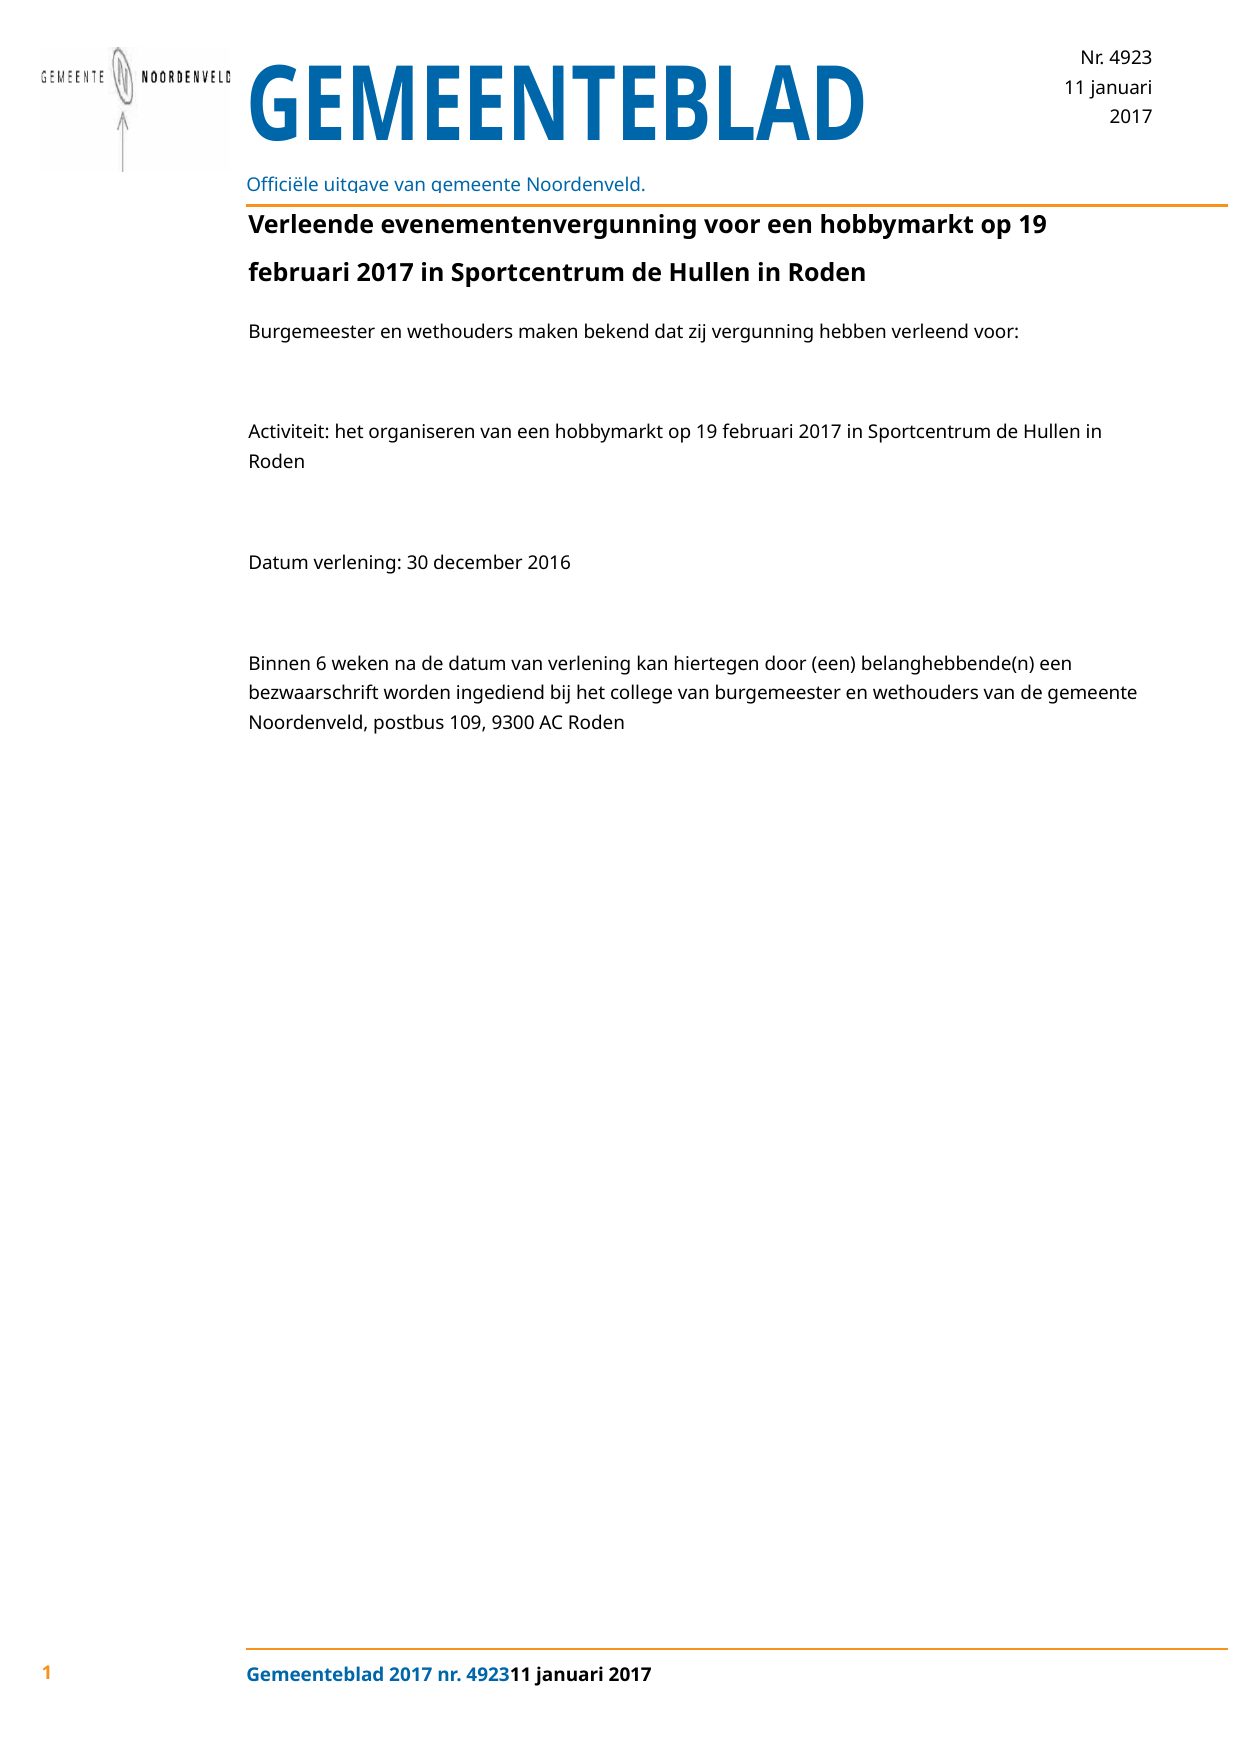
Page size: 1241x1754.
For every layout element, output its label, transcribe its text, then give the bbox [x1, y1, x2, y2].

text Verleende evenementenvergunning voor een hobbymarkt op 19 februari 2017 in Sportcentrum de Hullen in Roden [248, 207, 1152, 288]
text Activiteit: het organiseren van een hobbymarkt op 19 februari 2017 in Sportcentrum de Hullen in Roden [248, 419, 1152, 474]
text Datum verlening: 30 december 2016 [248, 549, 1152, 575]
text Binnen 6 weken na de datum van verlening kan hiertegen door (een) belanghebbende(n) een bezwaarschrift worden ingediend bij het college van burgemeester en wethouders van de gemeente Noordenveld, postbus 109, 9300 AC Roden [248, 650, 1152, 735]
picture [41, 47, 231, 172]
text Burgemeester en wethouders maken bekend dat zij vergunning hebben verleend voor: [248, 318, 1152, 344]
